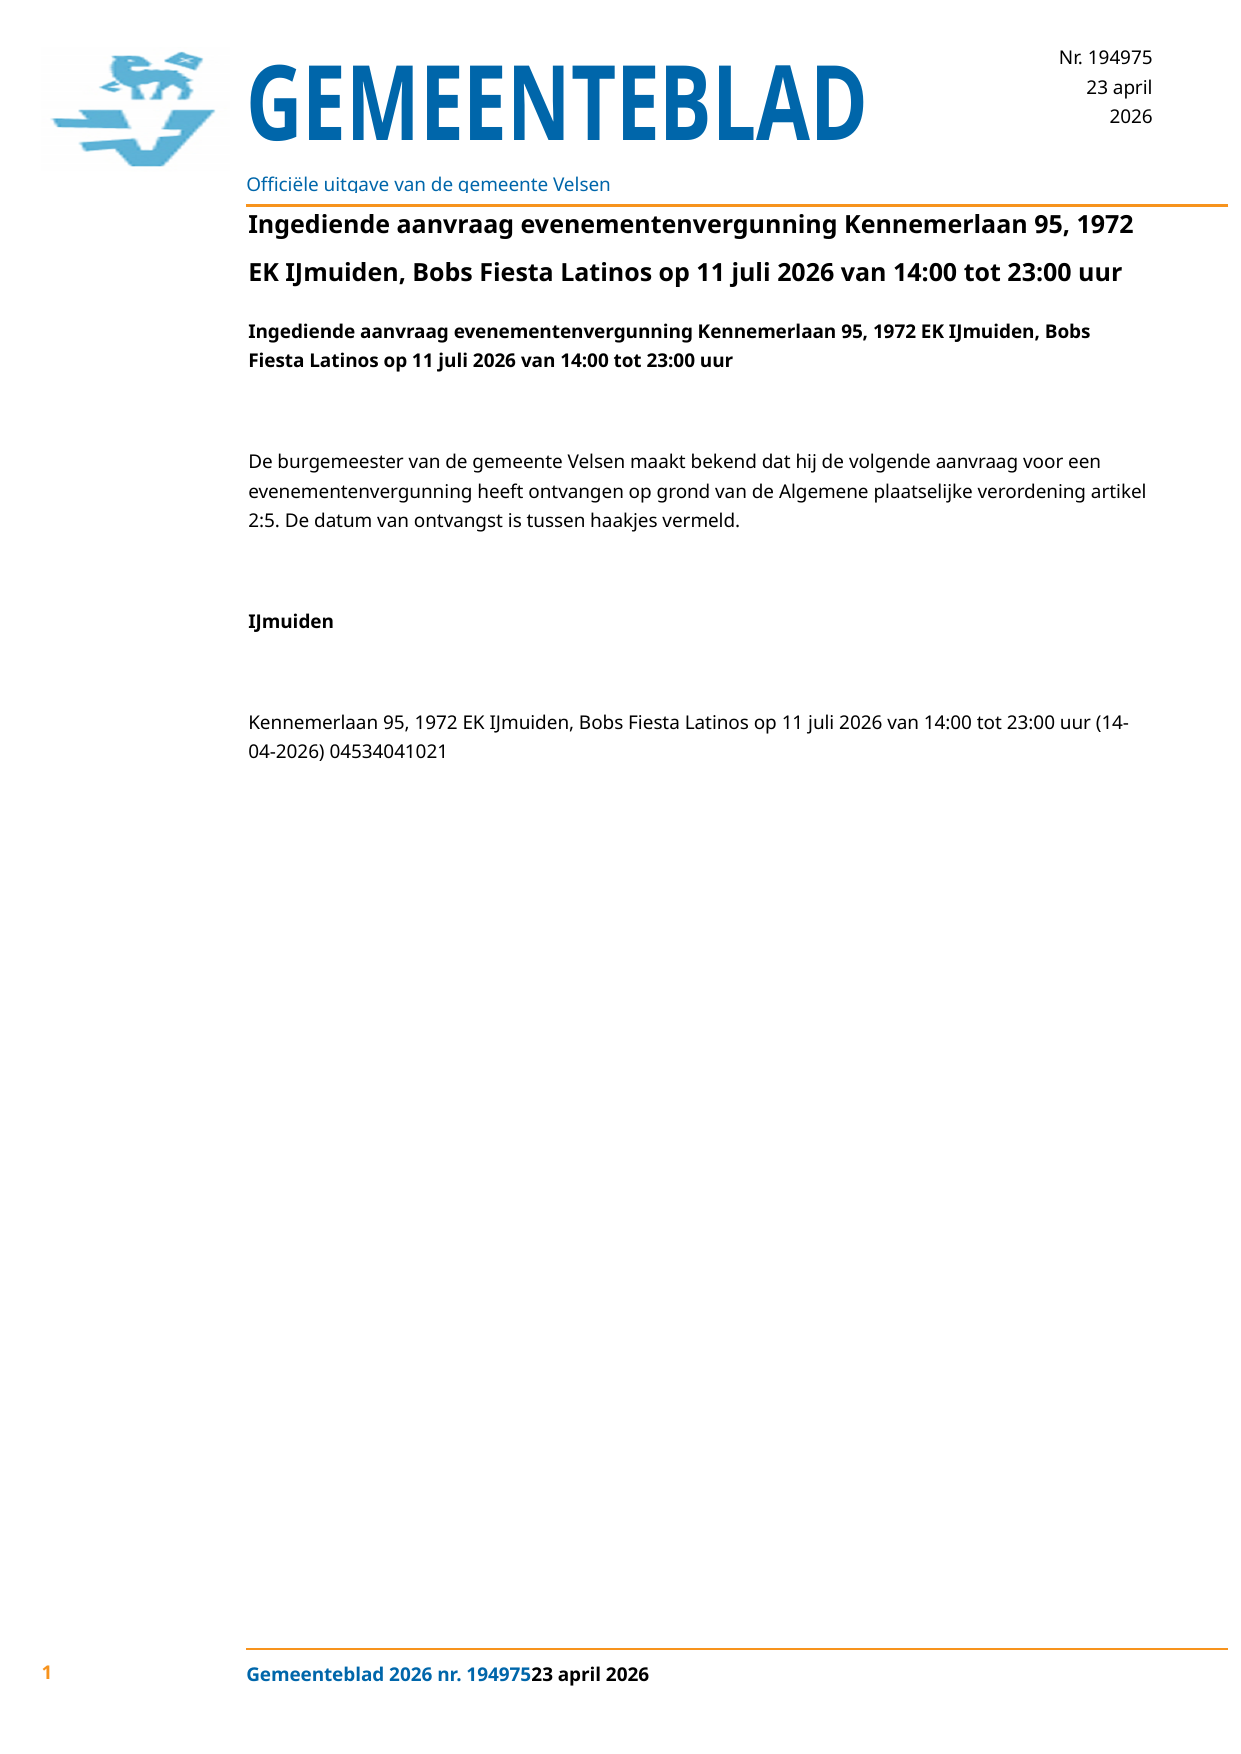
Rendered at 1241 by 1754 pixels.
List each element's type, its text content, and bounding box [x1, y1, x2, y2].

text Ingediende aanvraag evenementenvergunning Kennemerlaan 95, 1972 EK IJmuiden, Bobs Fiesta Latinos op 11 juli 2026 van 14:00 tot 23:00 uur [248, 318, 1152, 373]
text Ingediende aanvraag evenementenvergunning Kennemerlaan 95, 1972 EK IJmuiden, Bobs Fiesta Latinos op 11 juli 2026 van 14:00 tot 23:00 uur [248, 207, 1152, 288]
text De burgemeester van de gemeente Velsen maakt bekend dat hij de volgende aanvraag voor een evenementenvergunning heeft ontvangen op grond van de Algemene plaatselijke verordening artikel 2:5. De datum van ontvangst is tussen haakjes vermeld. [248, 448, 1152, 533]
text Kennemerlaan 95, 1972 EK IJmuiden, Bobs Fiesta Latinos op 11 juli 2026 van 14:00 tot 23:00 uur (14-04-2026) 04534041021 [248, 709, 1152, 764]
picture [41, 47, 231, 172]
text IJmuiden [248, 608, 1152, 634]
